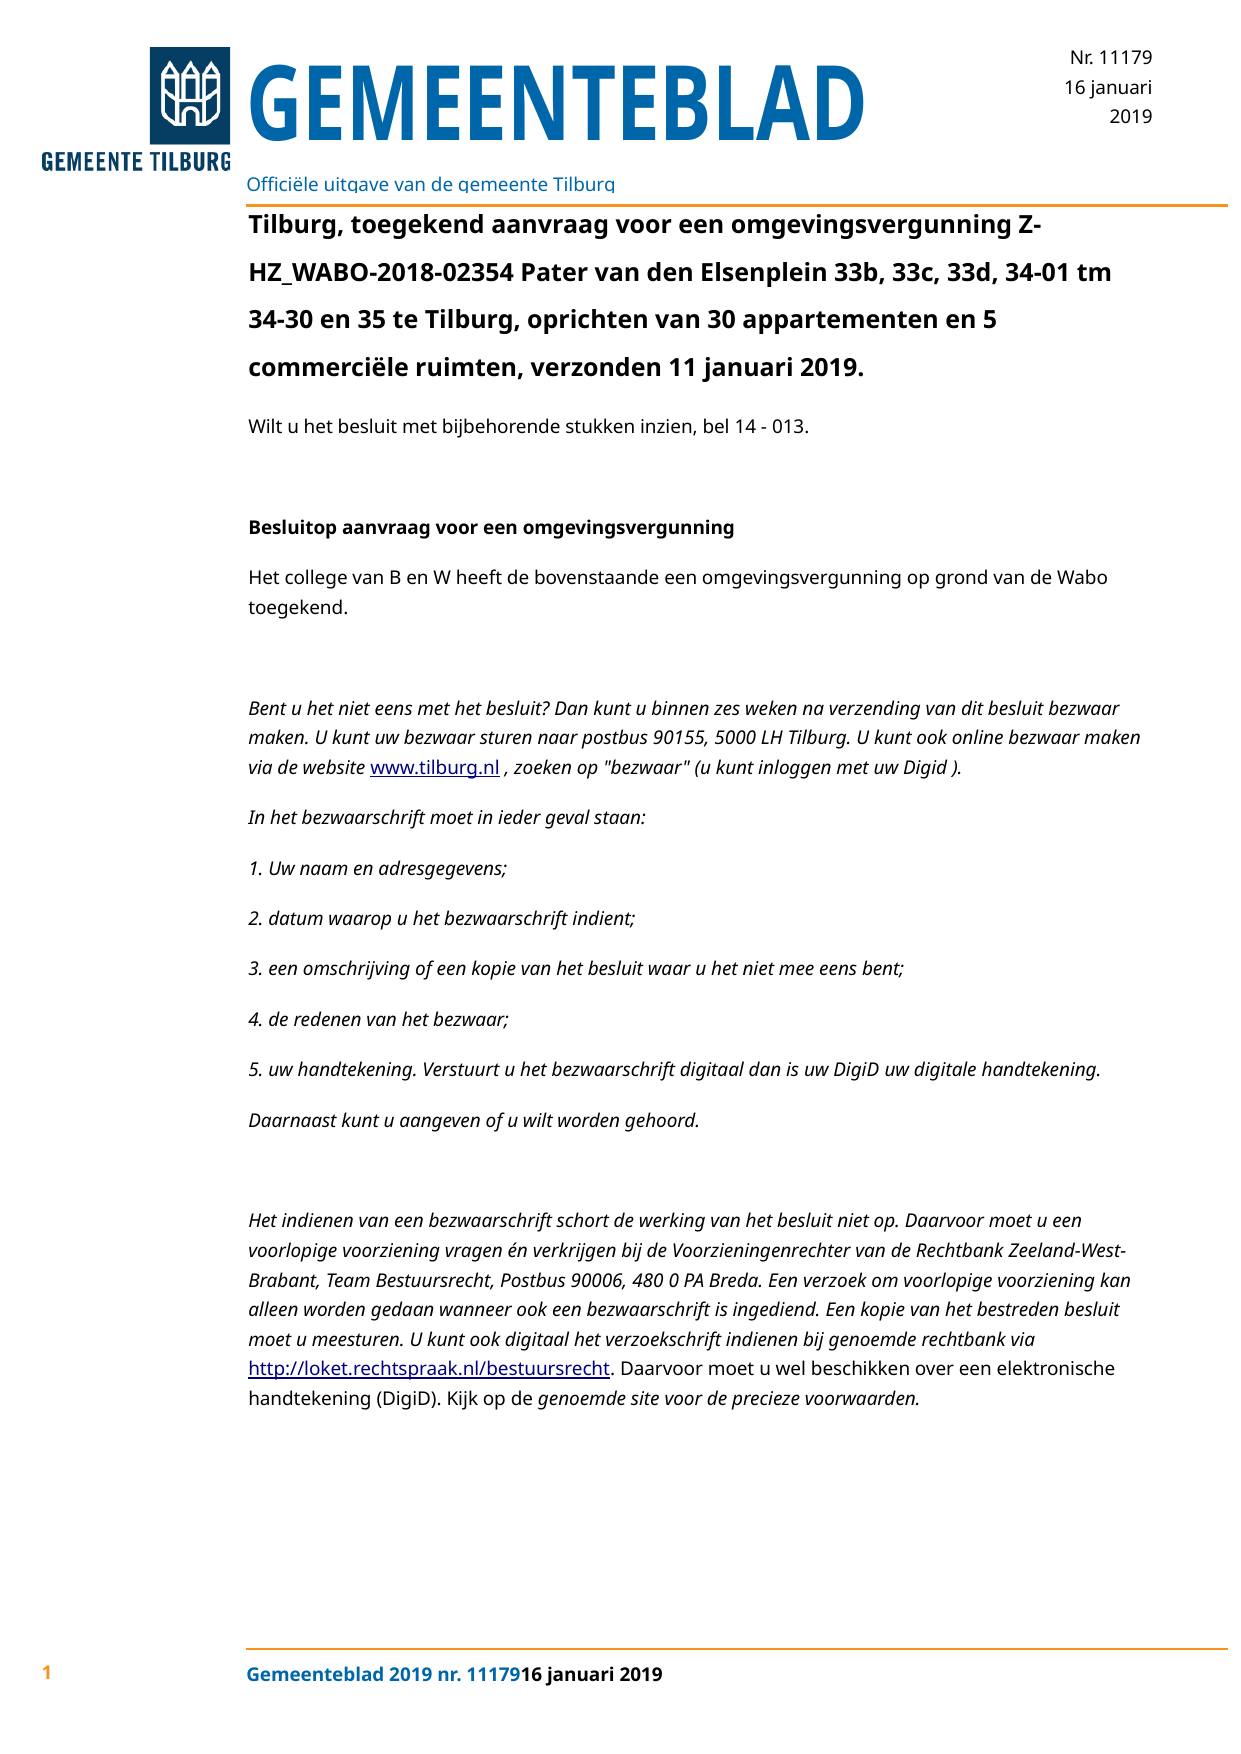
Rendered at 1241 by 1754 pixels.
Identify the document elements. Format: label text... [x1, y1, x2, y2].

text 5. uw handtekening. Verstuurt u het bezwaarschrift digitaal dan is uw DigiD uw digitale handtekening. [248, 1056, 1152, 1082]
text Het college van B en W heeft de bovenstaande een omgevingsvergunning op grond van de Wabo toegekend. [248, 564, 1152, 620]
text 4. de redenen van het bezwaar; [248, 1006, 1152, 1032]
text Tilburg, toegekend aanvraag voor een omgevingsvergunning Z-HZ_WABO-2018-02354 Pater van den Elsenplein 33b, 33c, 33d, 34-01 tm 34-30 en 35 te Tilburg, oprichten van 30 appartementen en 5 commerciële ruimten, verzonden 11 januari 2019. [248, 207, 1152, 384]
text 1. Uw naam en adresgegevens; [248, 855, 1152, 881]
text 3. een omschrijving of een kopie van het besluit waar u het niet mee eens bent; [248, 956, 1152, 981]
text Het indienen van een bezwaarschrift schort de werking van het besluit niet op. Daarvoor moet u een voorlopige voorziening vragen én verkrijgen bij de Voorzieningenrechter van de Rechtbank Zeeland-West-Brabant, Team Bestuursrecht, Postbus 90006, 480 0 PA Breda. Een verzoek om voorlopige voorziening kan alleen worden gedaan wanneer ook een bezwaarschrift is ingediend. Een kopie van het bestreden besluit moet u meesturen. U kunt ook digitaal het verzoekschrift indienen bij genoemde rechtbank via http://loket.rechtspraak.nl/bestuursrecht. Daarvoor moet u wel beschikken over een elektronische handtekening (DigiD). Kijk op de genoemde site voor de precieze voorwaarden. [248, 1208, 1152, 1411]
text In het bezwaarschrift moet in ieder geval staan: [248, 804, 1152, 830]
text 2. datum waarop u het bezwaarschrift indient; [248, 905, 1152, 931]
picture [41, 47, 231, 172]
text Besluitop aanvraag voor een omgevingsvergunning [248, 514, 1152, 540]
text Wilt u het besluit met bijbehorende stukken inzien, bel 14 - 013. [248, 413, 1152, 439]
text Daarnaast kunt u aangeven of u wilt worden gehoord. [248, 1107, 1152, 1133]
text Bent u het niet eens met het besluit? Dan kunt u binnen zes weken na verzending van dit besluit bezwaar maken. U kunt uw bezwaar sturen naar postbus 90155, 5000 LH Tilburg. U kunt ook online bezwaar maken via de website www.tilburg.nl , zoeken op "bezwaar" (u kunt inloggen met uw Digid ). [248, 695, 1152, 780]
